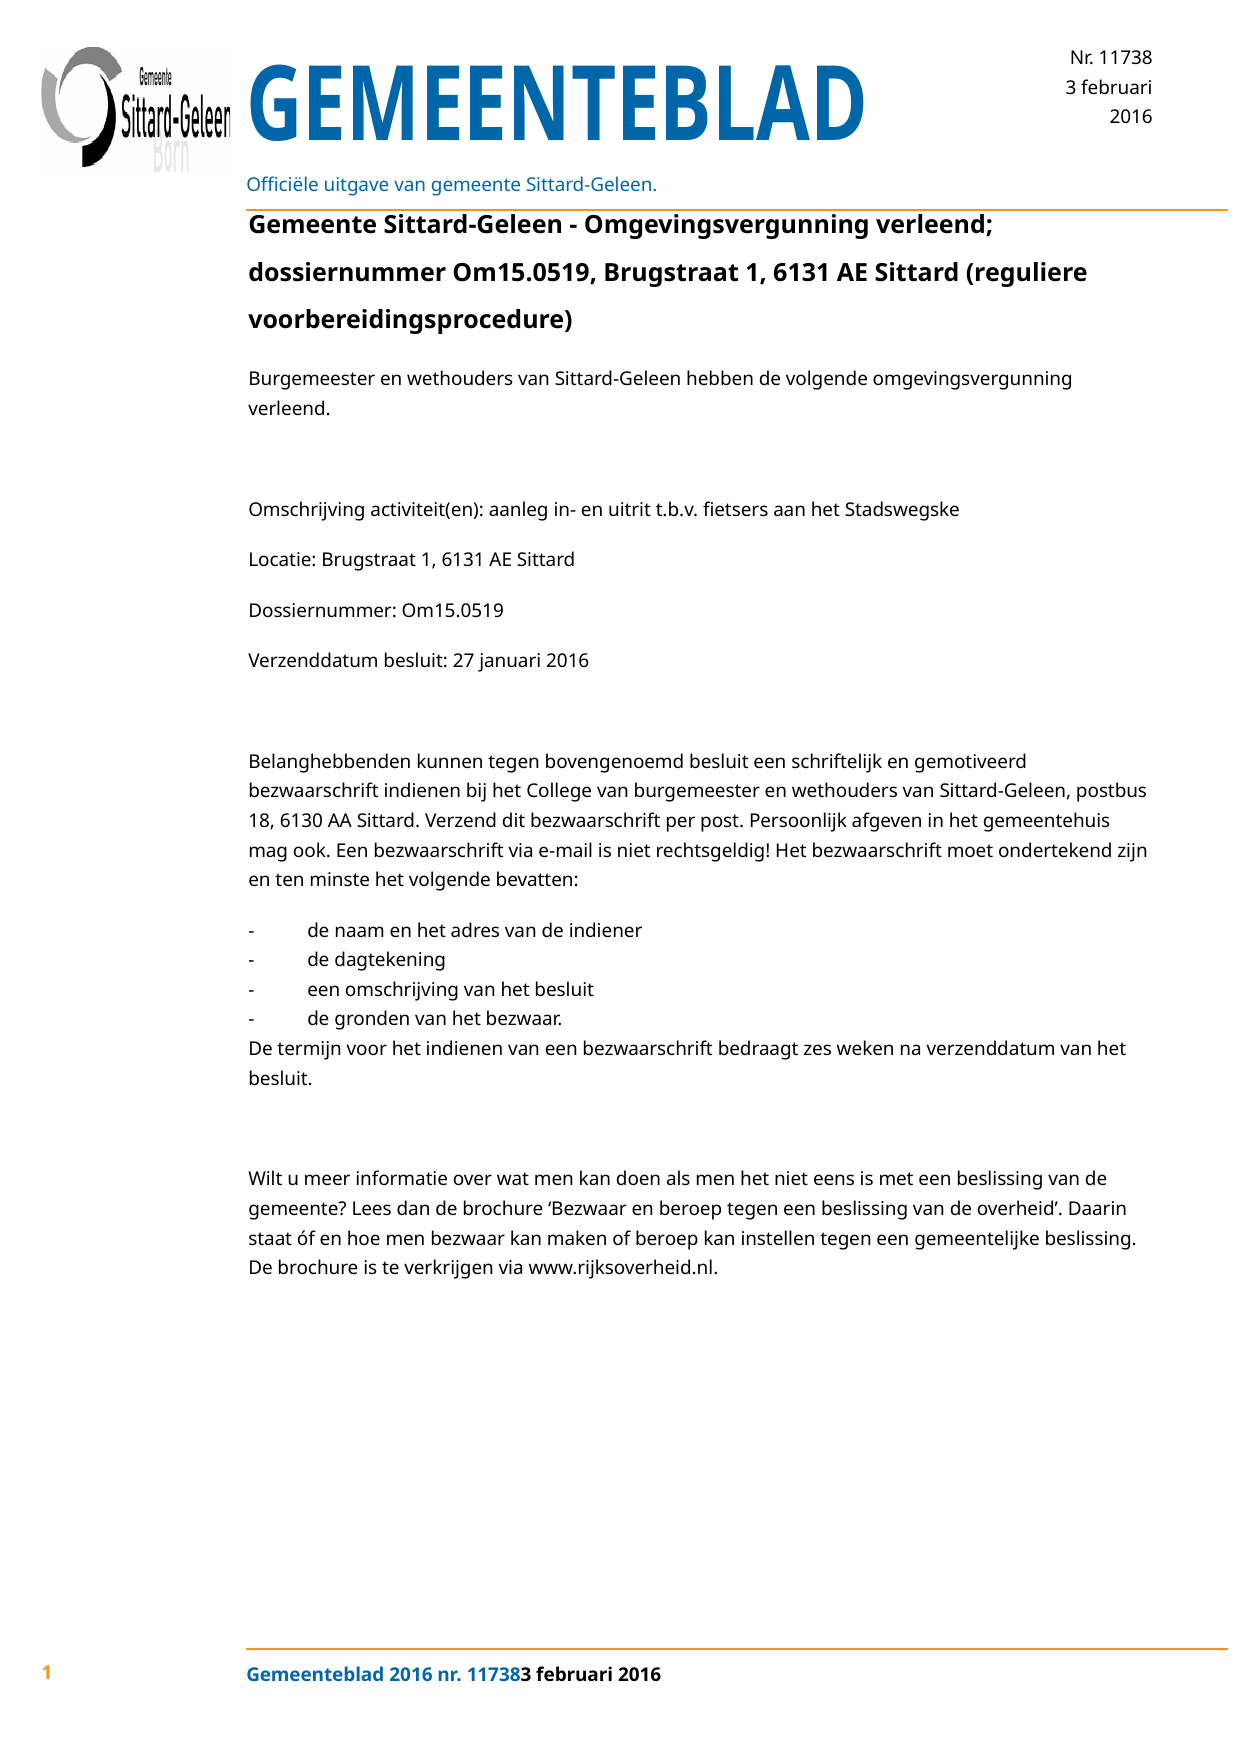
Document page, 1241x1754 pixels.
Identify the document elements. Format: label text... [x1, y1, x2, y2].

text Gemeente Sittard-Geleen - Omgevingsvergunning verleend; dossiernummer Om15.0519, Brugstraat 1, 6131 AE Sittard (reguliere voorbereidingsprocedure) [248, 211, 1152, 336]
list de gronden van het bezwaar. [248, 1006, 1152, 1031]
text Belanghebbenden kunnen tegen bovengenoemd besluit een schriftelijk en gemotiveerd bezwaarschrift indienen bij het College van burgemeester en wethouders van Sittard-Geleen, postbus 18, 6130 AA Sittard. Verzend dit bezwaarschrift per post. Persoonlijk afgeven in het gemeentehuis mag ook. Een bezwaarschrift via e-mail is niet rechtsgeldig! Het bezwaarschrift moet ondertekend zijn en ten minste het volgende bevatten: [248, 748, 1152, 892]
text Omschrijving activiteit(en): aanleg in- en uitrit t.b.v. fietsers aan het Stadswegske [248, 496, 1152, 522]
list een omschrijving van het besluit [248, 976, 1152, 1002]
text De termijn voor het indienen van een bezwaarschrift bedraagt zes weken na verzenddatum van het besluit. [248, 1035, 1152, 1090]
text Dossiernummer: Om15.0519 [248, 597, 1152, 622]
text Locatie: Brugstraat 1, 6131 AE Sittard [248, 546, 1152, 572]
text Wilt u meer informatie over wat men kan doen als men het niet eens is met een beslissing van de gemeente? Lees dan de brochure ‘Bezwaar en beroep tegen een beslissing van de overheid’. Daarin staat óf en hoe men bezwaar kan maken of beroep kan instellen tegen een gemeentelijke beslissing. De brochure is te verkrijgen via www.rijksoverheid.nl. [248, 1166, 1152, 1280]
list de naam en het adres van de indiener [248, 917, 1152, 942]
list de dagtekening [248, 946, 1152, 972]
text Verzenddatum besluit: 27 januari 2016 [248, 647, 1152, 673]
text Burgemeester en wethouders van Sittard-Geleen hebben de volgende omgevingsvergunning verleend. [248, 366, 1152, 421]
picture [41, 47, 231, 172]
